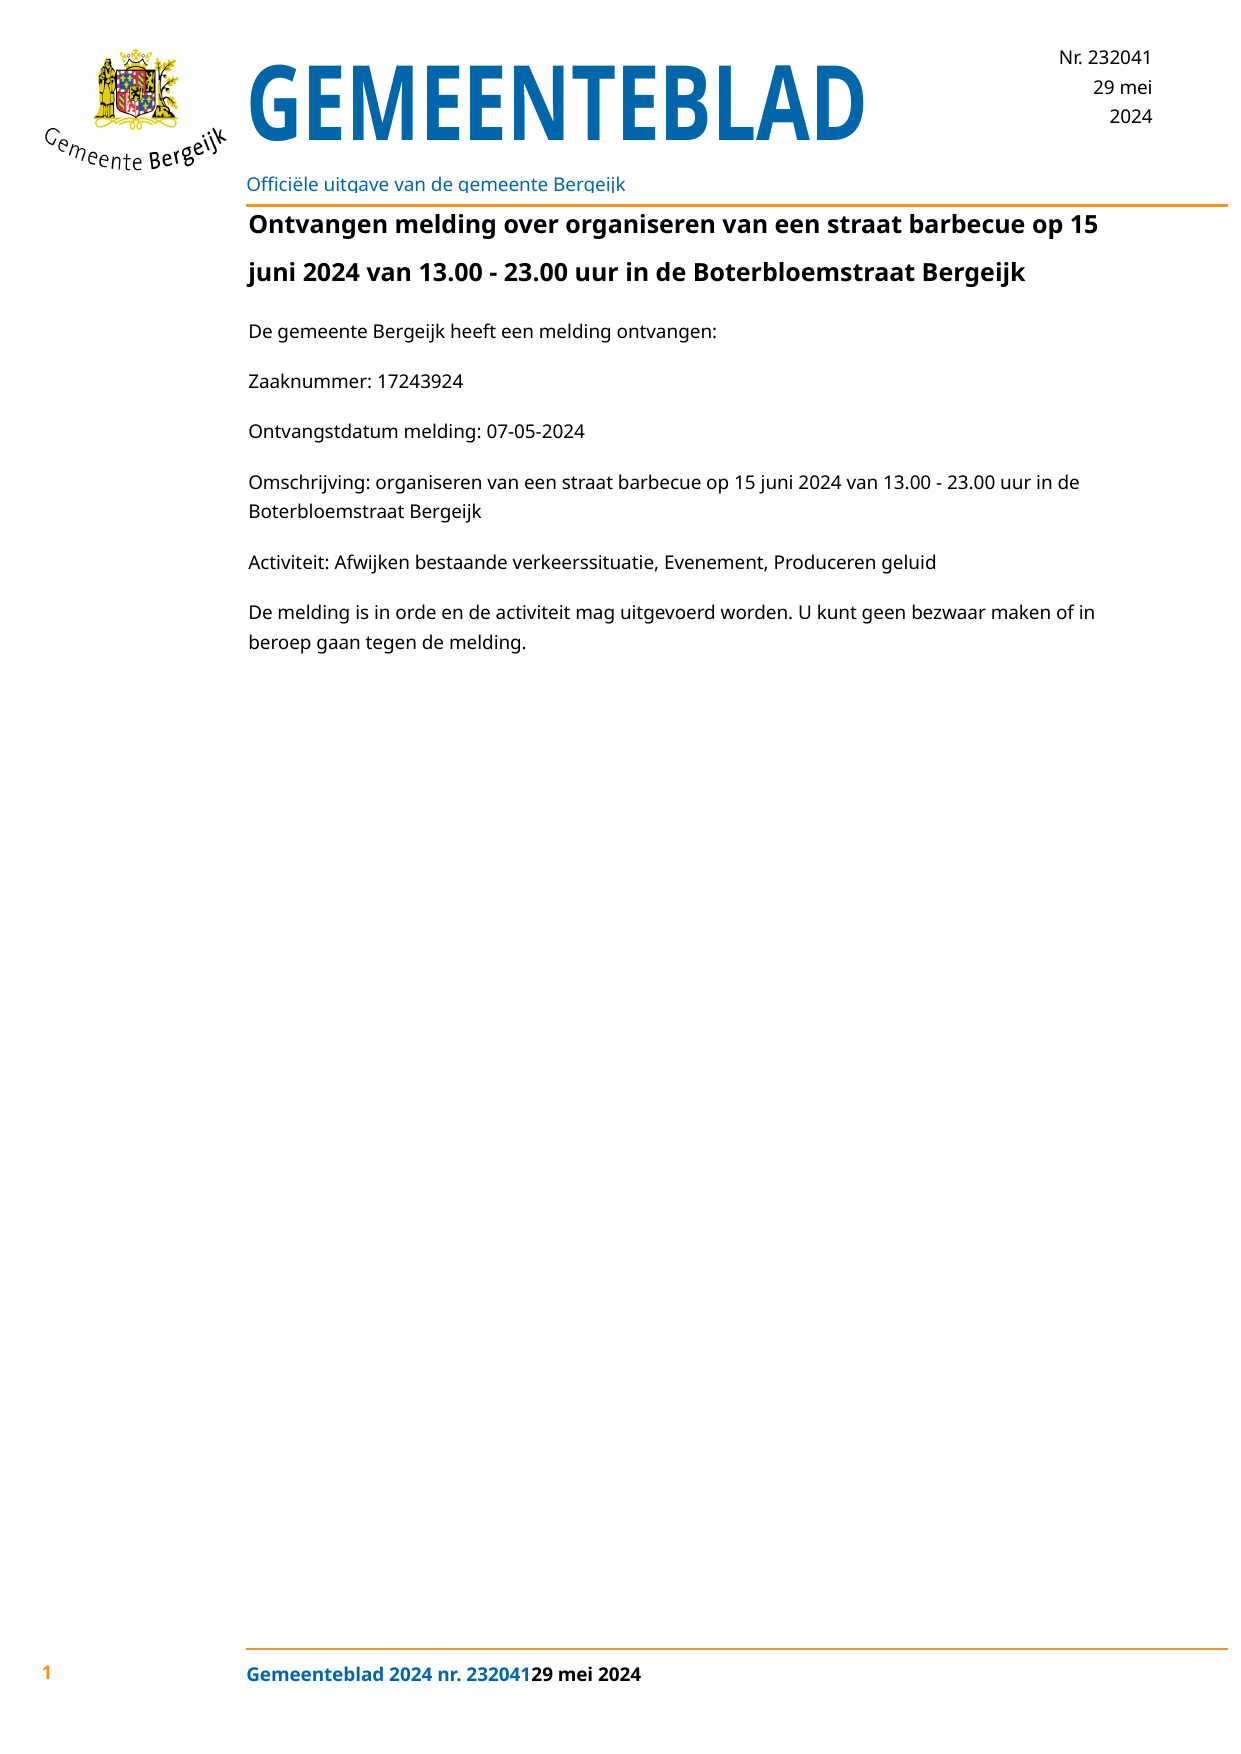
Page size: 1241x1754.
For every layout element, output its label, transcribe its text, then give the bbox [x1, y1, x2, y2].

text Activiteit: Afwijken bestaande verkeerssituatie, Evenement, Produceren geluid [248, 549, 1152, 575]
text De melding is in orde en de activiteit mag uitgevoerd worden. U kunt geen bezwaar maken of in beroep gaan tegen de melding. [248, 599, 1152, 655]
text Ontvangstdatum melding: 07-05-2024 [248, 419, 1152, 444]
text Omschrijving: organiseren van een straat barbecue op 15 juni 2024 van 13.00 - 23.00 uur in de Boterbloemstraat Bergeijk [248, 469, 1152, 524]
text Zaaknummer: 17243924 [248, 368, 1152, 394]
picture [41, 47, 231, 172]
text Ontvangen melding over organiseren van een straat barbecue op 15 juni 2024 van 13.00 - 23.00 uur in de Boterbloemstraat Bergeijk [248, 207, 1152, 288]
text De gemeente Bergeijk heeft een melding ontvangen: [248, 318, 1152, 344]
